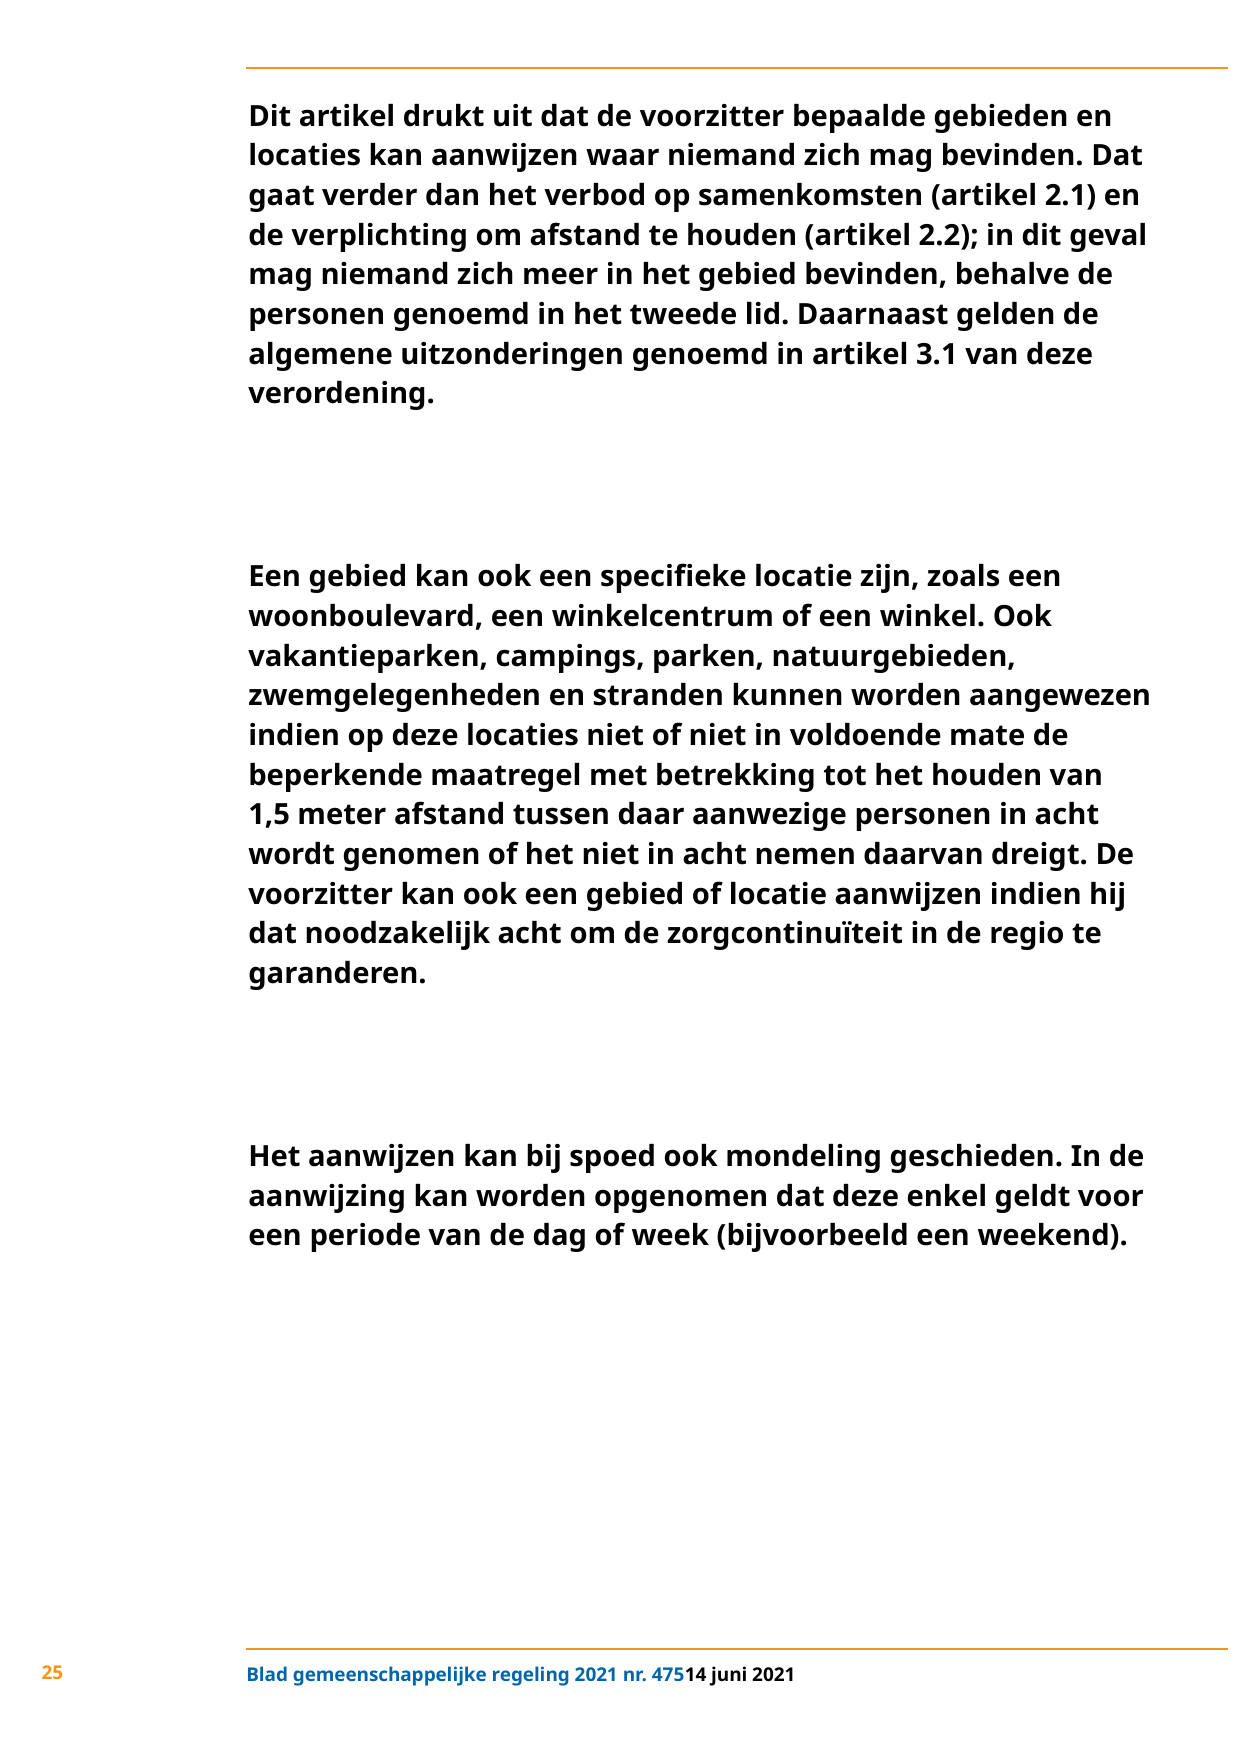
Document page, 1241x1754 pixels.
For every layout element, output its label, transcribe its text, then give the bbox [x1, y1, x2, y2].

text Dit artikel drukt uit dat de voorzitter bepaalde gebieden en locaties kan aanwijzen waar niemand zich mag bevinden. Dat gaat verder dan het verbod op samenkomsten (artikel 2.1) en de verplichting om afstand te houden (artikel 2.2); in dit geval mag niemand zich meer in het gebied bevinden, behalve de personen genoemd in het tweede lid. Daarnaast gelden de algemene uitzonderingen genoemd in artikel 3.1 van deze verordening. [248, 95, 1152, 412]
picture [41, 47, 231, 172]
text Het aanwijzen kan bij spoed ook mondeling geschieden. In de aanwijzing kan worden opgenomen dat deze enkel geldt voor een periode van de dag of week (bijvoorbeeld een weekend). [248, 1135, 1152, 1254]
text Een gebied kan ook een specifieke locatie zijn, zoals een woonboulevard, een winkelcentrum of een winkel. Ook vakantieparken, campings, parken, natuurgebieden, zwemgelegenheden en stranden kunnen worden aangewezen indien op deze locaties niet of niet in voldoende mate de beperkende maatregel met betrekking tot het houden van 1,5 meter afstand tussen daar aanwezige personen in acht wordt genomen of het niet in acht nemen daarvan dreigt. De voorzitter kan ook een gebied of locatie aanwijzen indien hij dat noodzakelijk acht om de zorgcontinuïteit in de regio te garanderen. [248, 556, 1152, 992]
